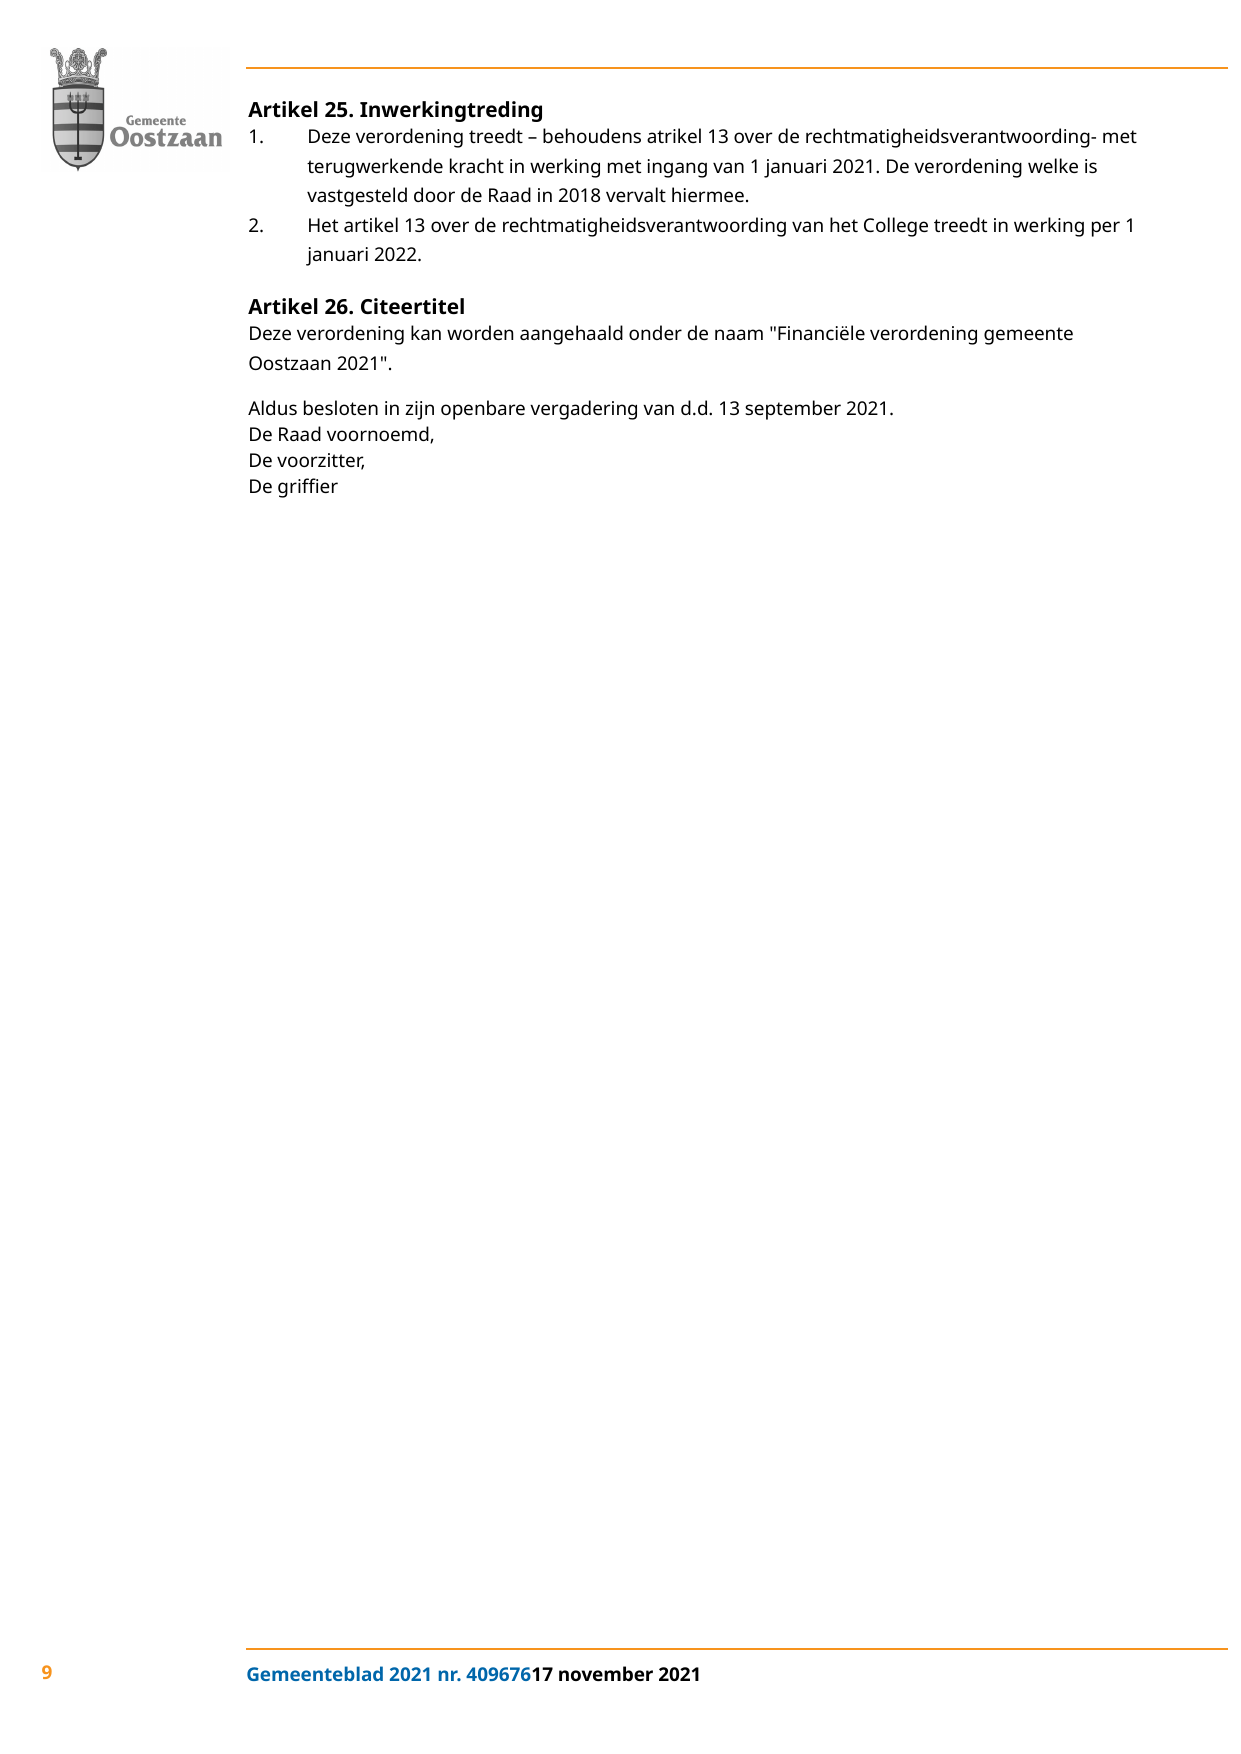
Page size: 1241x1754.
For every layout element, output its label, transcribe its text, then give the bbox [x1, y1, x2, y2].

picture [41, 47, 231, 172]
text De voorzitter, [248, 447, 1152, 473]
text De Raad voornoemd, [248, 421, 1152, 447]
text Aldus besloten in zijn openbare vergadering van d.d. 13 september 2021. [248, 396, 1152, 421]
text Artikel 25. Inwerkingtreding [248, 95, 1152, 123]
list Deze verordening treedt – behoudens atrikel 13 over de rechtmatigheidsverantwoording- met terugwerkende kracht in werking met ingang van 1 januari 2021. De verordening welke is vastgesteld door de Raad in 2018 vervalt hiermee. [248, 123, 1152, 208]
text Deze verordening kan worden aangehaald onder de naam "Financiële verordening gemeente Oostzaan 2021". [248, 320, 1152, 376]
list Het artikel 13 over de rechtmatigheidsverantwoording van het College treedt in werking per 1 januari 2022. [248, 212, 1152, 267]
text De griffier [248, 473, 1152, 498]
text Artikel 26. Citeertitel [248, 292, 1152, 320]
